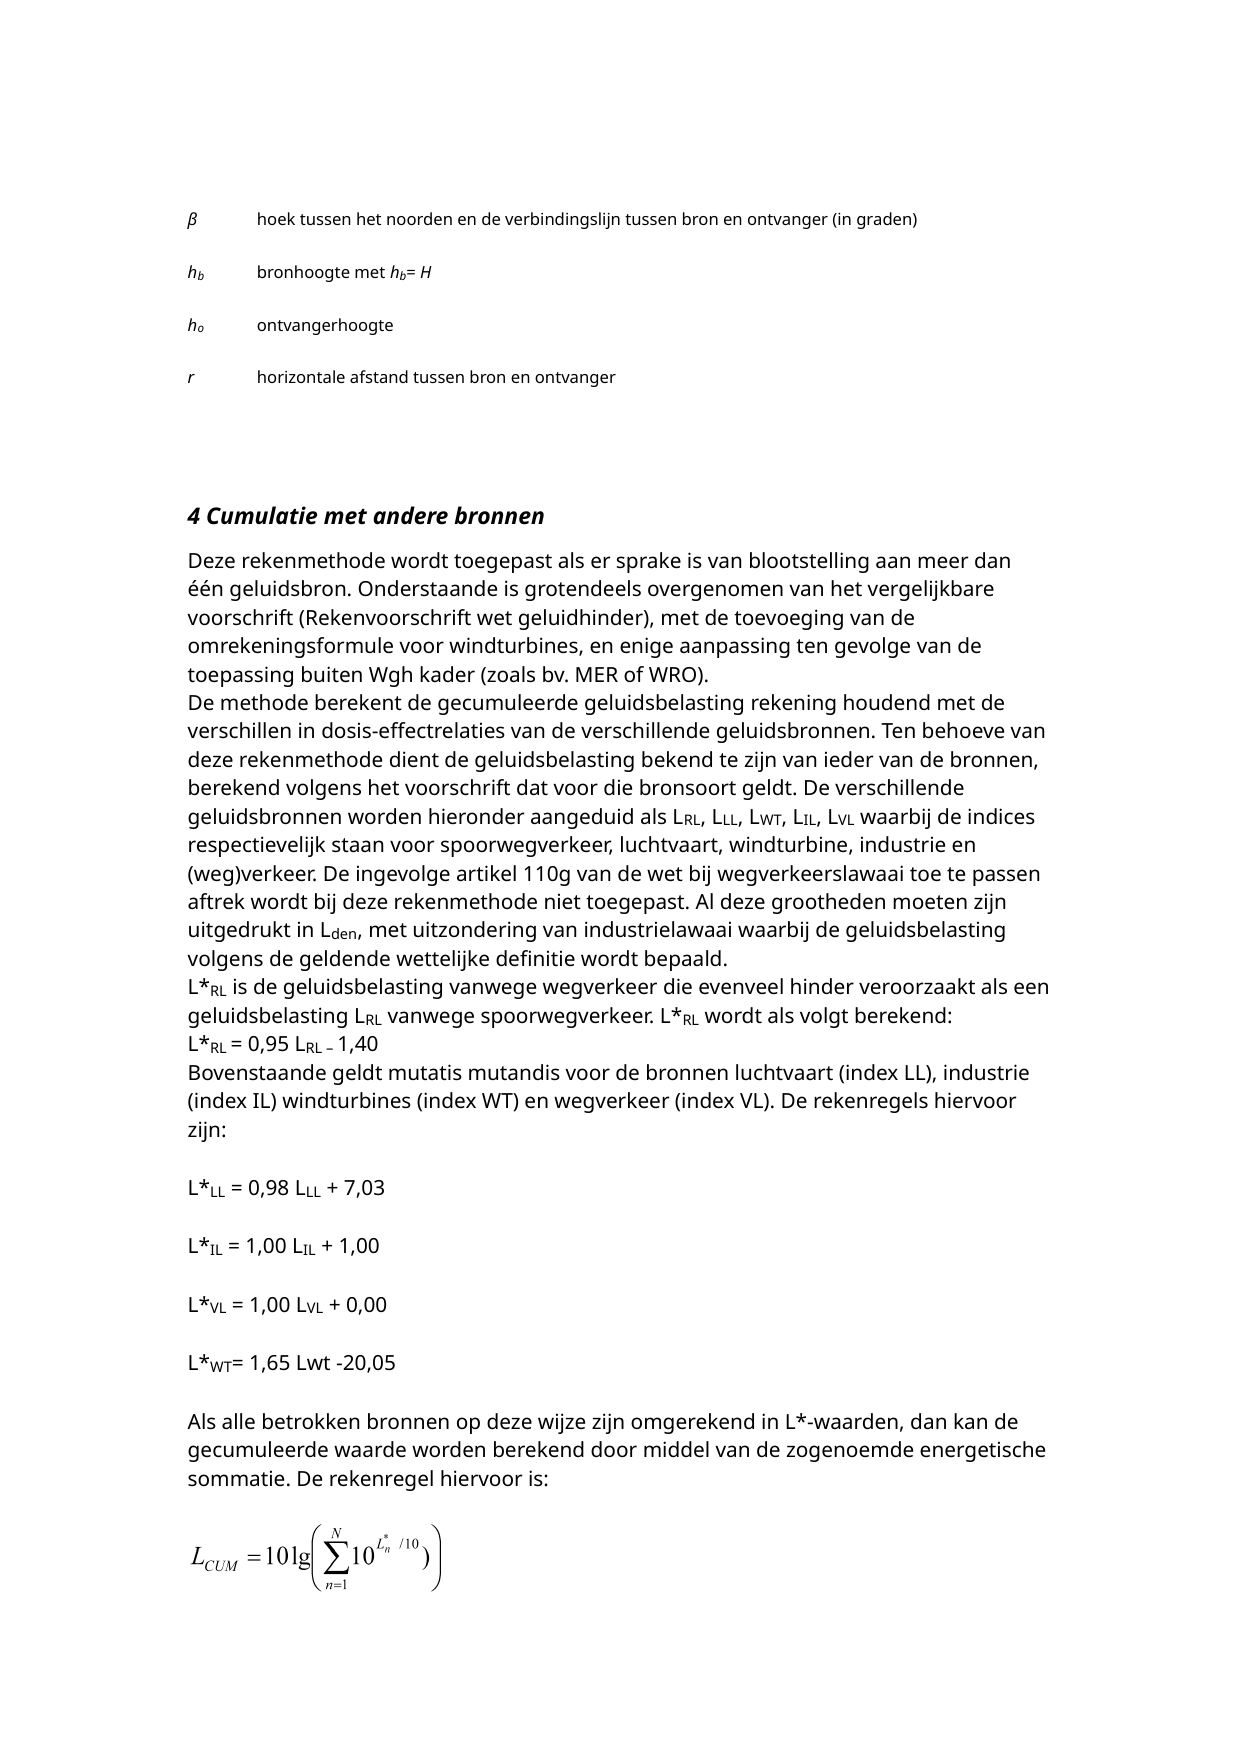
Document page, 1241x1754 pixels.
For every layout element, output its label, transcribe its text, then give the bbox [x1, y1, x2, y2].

table_cell ontvangerhoogte [257, 313, 1053, 366]
table_cell r [188, 366, 257, 419]
text L*RL is de geluidsbelasting vanwege wegverkeer die evenveel hinder veroorzaakt als een geluidsbelasting LRL vanwege spoorwegverkeer. L*RL wordt als volgt berekend: [187, 972, 1053, 1029]
text Bovenstaande geldt mutatis mutandis voor de bronnen luchtvaart (index LL), industrie (index IL) windturbines (index WT) en wegverkeer (index VL). De rekenregels hiervoor zijn: [187, 1058, 1053, 1143]
text L*VL = 1,00 LVL + 0,00 [187, 1290, 1053, 1318]
table_cell ho [188, 313, 257, 366]
text Als alle betrokken bronnen op deze wijze zijn omgerekend in L*-waarden, dan kan de gecumuleerde waarde worden berekend door middel van de zogenoemde energetische sommatie. De rekenregel hiervoor is: [187, 1407, 1053, 1492]
table_cell hb [188, 261, 257, 313]
table_header β [188, 208, 257, 261]
text Deze rekenmethode wordt toegepast als er sprake is van blootstelling aan meer dan één geluidsbron. Onderstaande is grotendeels overgenomen van het vergelijkbare voorschrift (Rekenvoorschrift wet geluidhinder), met de toevoeging van de omrekeningsformule voor windturbines, en enige aanpassing ten gevolge van de toepassing buiten Wgh kader (zoals bv. MER of WRO). [187, 546, 1053, 688]
text De methode berekent de gecumuleerde geluidsbelasting rekening houdend met de verschillen in dosis-effectrelaties van de verschillende geluidsbronnen. Ten behoeve van deze rekenmethode dient de geluidsbelasting bekend te zijn van ieder van de bronnen, berekend volgens het voorschrift dat voor die bronsoort geldt. De verschillende geluidsbronnen worden hieronder aangeduid als LRL, LLL, LWT, LIL, LVL waarbij de indices respectievelijk staan voor spoorwegverkeer, luchtvaart, windturbine, industrie en (weg)verkeer. De ingevolge artikel 110g van de wet bij wegverkeerslawaai toe te passen aftrek wordt bij deze rekenmethode niet toegepast. Al deze grootheden moeten zijn uitgedrukt in Lden, met uitzondering van industrielawaai waarbij de geluidsbelasting volgens de geldende wettelijke definitie wordt bepaald. [187, 688, 1053, 972]
text L*RL = 0,95 LRL – 1,40 [187, 1029, 1053, 1058]
text L*WT= 1,65 Lwt -20,05 [187, 1348, 1053, 1377]
table_cell horizontale afstand tussen bron en ontvanger [257, 366, 1053, 419]
subtitle 4 Cumulatie met andere bronnen [187, 500, 1053, 531]
text L*LL = 0,98 LLL + 7,03 [187, 1173, 1053, 1202]
table_cell bronhoogte met hb= H [257, 261, 1053, 313]
text L*IL = 1,00 LIL + 1,00 [187, 1232, 1053, 1260]
table_header hoek tussen het noorden en de verbindingslijn tussen bron en ontvanger (in graden) [257, 208, 1053, 261]
picture [187, 1522, 443, 1593]
